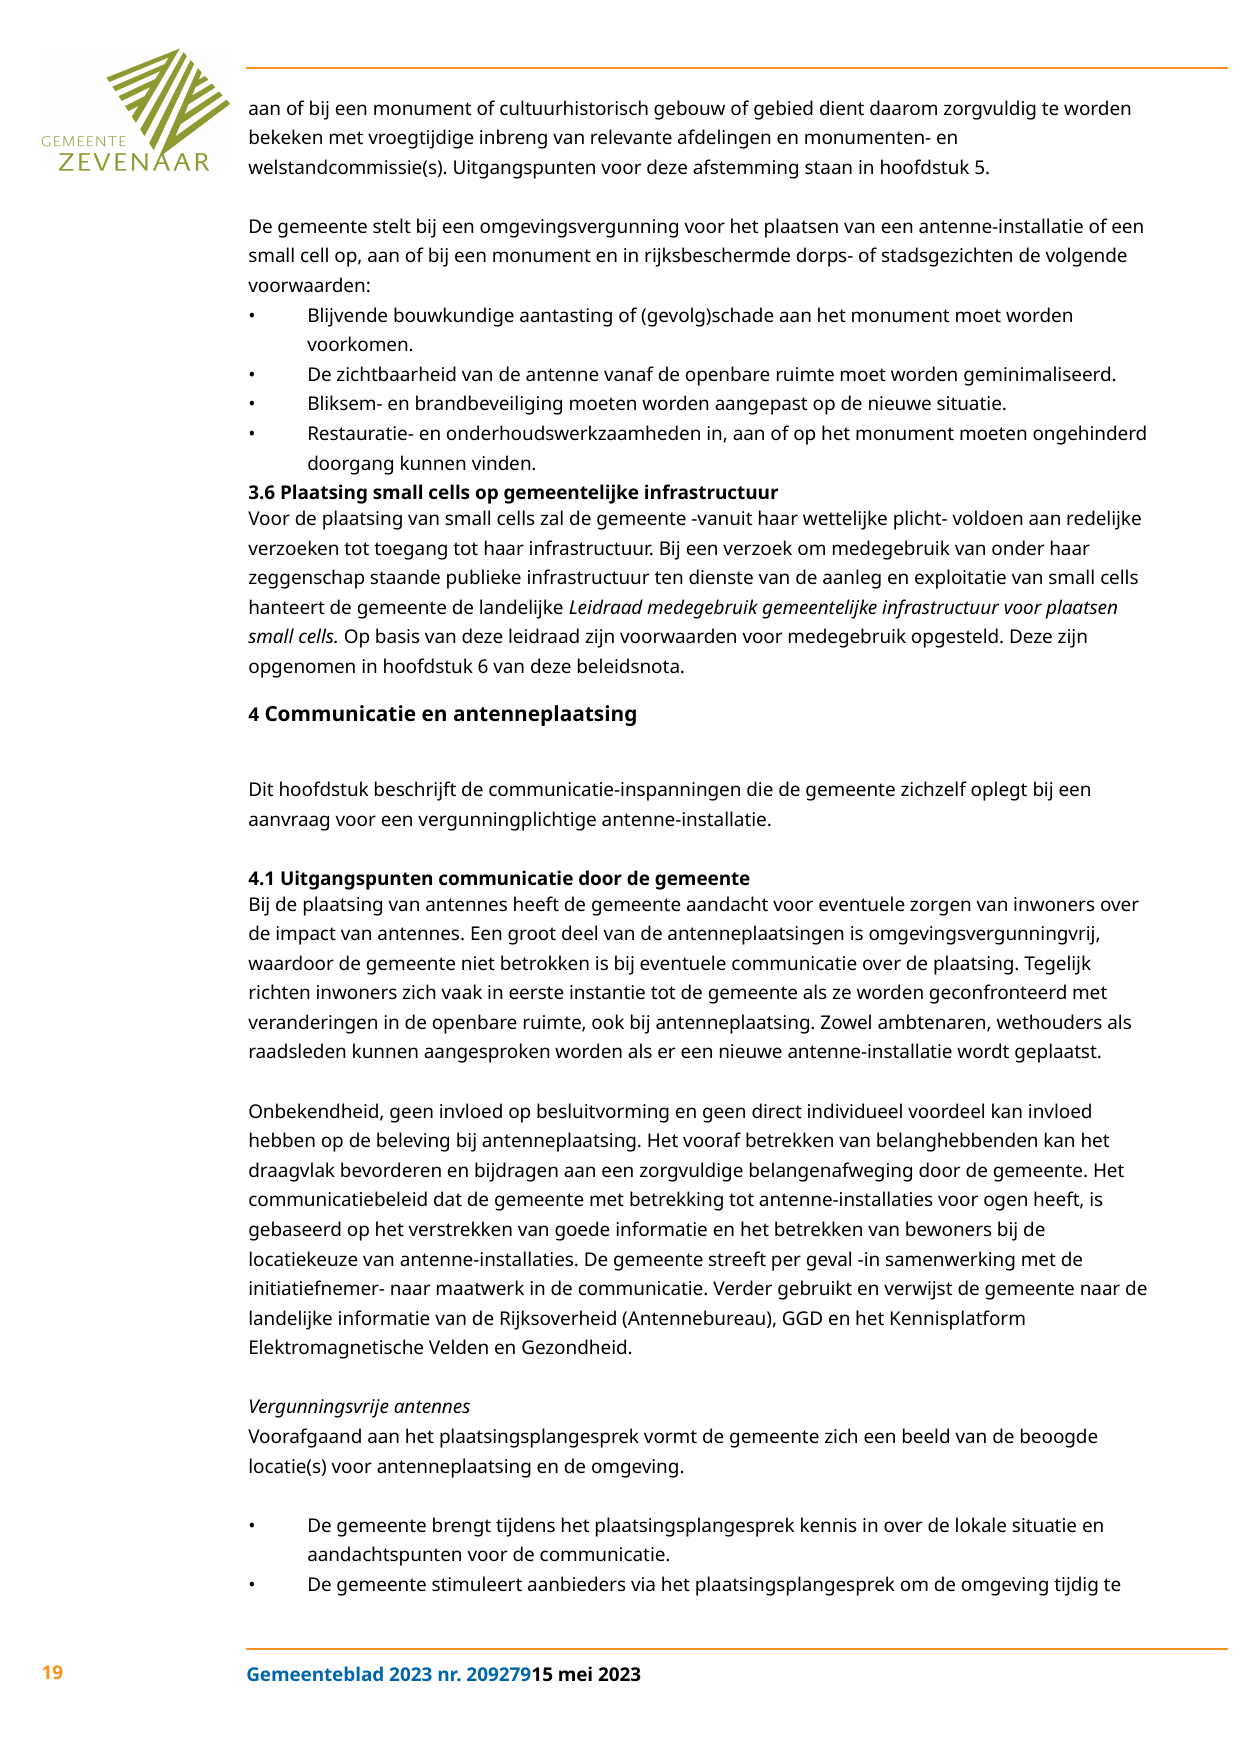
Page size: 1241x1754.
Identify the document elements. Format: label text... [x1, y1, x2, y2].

picture [41, 47, 231, 172]
text 4.1 Uitgangspunten communicatie door de gemeente [248, 865, 1152, 891]
text 3.6 Plaatsing small cells op gemeentelijke infrastructuur [248, 479, 1152, 505]
list De gemeente brengt tijdens het plaatsingsplangesprek kennis in over de lokale situatie en aandachtspunten voor de communicatie. [248, 1512, 1152, 1567]
list Restauratie- en onderhoudswerkzaamheden in, aan of op het monument moeten ongehinderd doorgang kunnen vinden. [248, 420, 1152, 476]
list De zichtbaarheid van de antenne vanaf de openbare ruimte moet worden geminimaliseerd. [248, 361, 1152, 387]
text Voor de plaatsing van small cells zal de gemeente -vanuit haar wettelijke plicht- voldoen aan redelijke verzoeken tot toegang tot haar infrastructuur. Bij een verzoek om medegebruik van onder haar zeggenschap staande publieke infrastructuur ten dienste van de aanleg en exploitatie van small cells hanteert de gemeente de landelijke Leidraad medegebruik gemeentelijke infrastructuur voor plaatsen small cells. Op basis van deze leidraad zijn voorwaarden voor medegebruik opgesteld. Deze zijn opgenomen in hoofdstuk 6 van deze beleidsnota. [248, 505, 1152, 679]
text Voorafgaand aan het plaatsingsplangesprek vormt de gemeente zich een beeld van de beoogde locatie(s) voor antenneplaatsing en de omgeving. [248, 1423, 1152, 1479]
text Onbekendheid, geen invloed op besluitvorming en geen direct individueel voordeel kan invloed hebben op de beleving bij antenneplaatsing. Het vooraf betrekken van belanghebbenden kan het draagvlak bevorderen en bijdragen aan een zorgvuldige belangenafweging door de gemeente. Het communicatiebeleid dat de gemeente met betrekking tot antenne-installaties voor ogen heeft, is gebaseerd op het verstrekken van goede informatie en het betrekken van bewoners bij de locatiekeuze van antenne-installaties. De gemeente streeft per geval -in samenwerking met de initiatiefnemer- naar maatwerk in de communicatie. Verder gebruikt en verwijst de gemeente naar de landelijke informatie van de Rijksoverheid (Antennebureau), GGD en het Kennisplatform Elektromagnetische Velden en Gezondheid. [248, 1098, 1152, 1360]
text 4 Communicatie en antenneplaatsing [248, 699, 1152, 727]
text Bij de plaatsing van antennes heeft de gemeente aandacht voor eventuele zorgen van inwoners over de impact van antennes. Een groot deel van de antenneplaatsingen is omgevingsvergunningvrij, waardoor de gemeente niet betrokken is bij eventuele communicatie over de plaatsing. Tegelijk richten inwoners zich vaak in eerste instantie tot de gemeente als ze worden geconfronteerd met veranderingen in de openbare ruimte, ook bij antenneplaatsing. Zowel ambtenaren, wethouders als raadsleden kunnen aangesproken worden als er een nieuwe antenne-installatie wordt geplaatst. [248, 891, 1152, 1064]
text De gemeente stelt bij een omgevingsvergunning voor het plaatsen van een antenne-installatie of een small cell op, aan of bij een monument en in rijksbeschermde dorps- of stadsgezichten de volgende voorwaarden: [248, 213, 1152, 298]
list De gemeente stimuleert aanbieders via het plaatsingsplangesprek om de omgeving tijdig te [248, 1571, 1152, 1597]
list Blijvende bouwkundige aantasting of (gevolg)schade aan het monument moet worden voorkomen. [248, 302, 1152, 357]
text Vergunningsvrije antennes [248, 1394, 1152, 1419]
text aan of bij een monument of cultuurhistorisch gebouw of gebied dient daarom zorgvuldig te worden bekeken met vroegtijdige inbreng van relevante afdelingen en monumenten- en welstandcommissie(s). Uitgangspunten voor deze afstemming staan in hoofdstuk 5. [248, 95, 1152, 180]
text Dit hoofdstuk beschrijft de communicatie-inspanningen die de gemeente zichzelf oplegt bij een aanvraag voor een vergunningplichtige antenne-installatie. [248, 776, 1152, 832]
list Bliksem- en brandbeveiliging moeten worden aangepast op de nieuwe situatie. [248, 391, 1152, 416]
